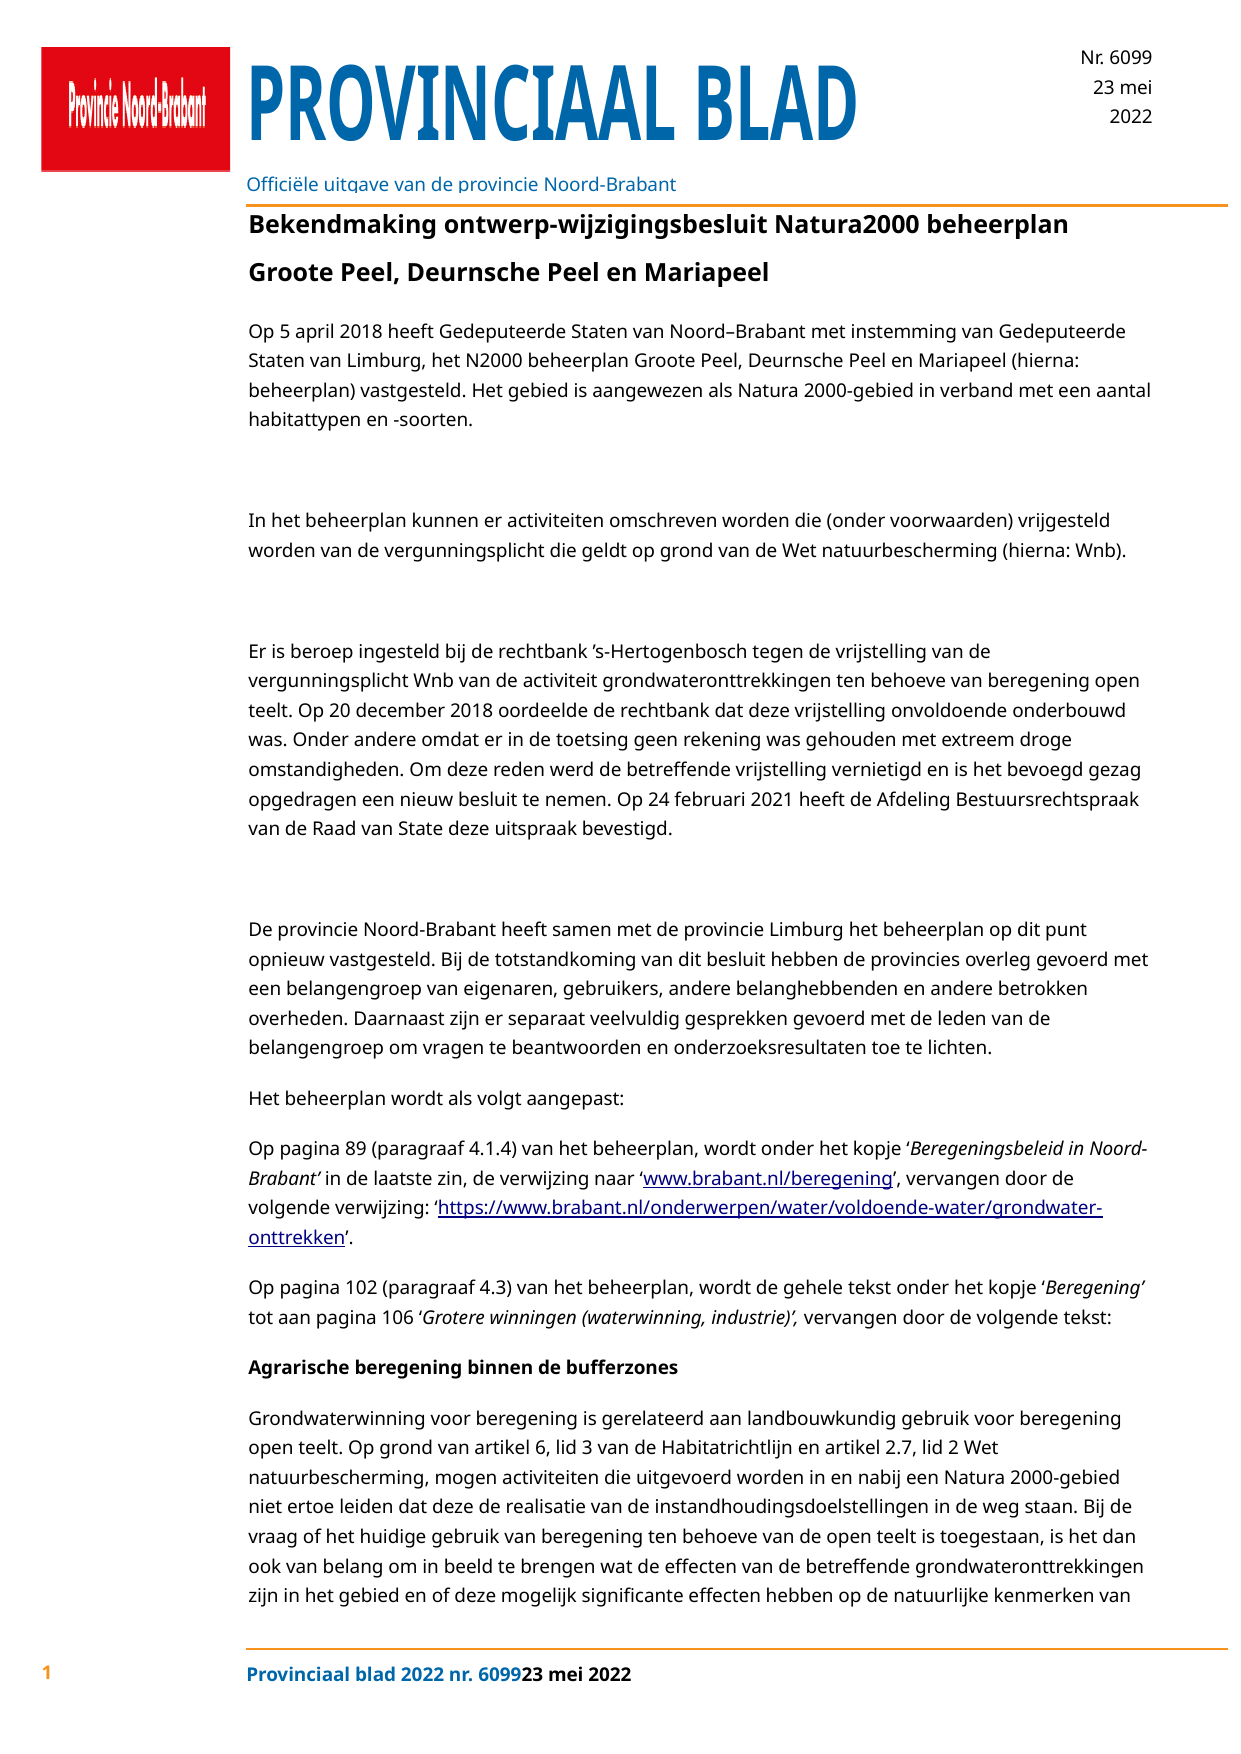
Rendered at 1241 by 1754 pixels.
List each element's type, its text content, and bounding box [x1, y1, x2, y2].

text Grondwaterwinning voor beregening is gerelateerd aan landbouwkundig gebruik voor beregening open teelt. Op grond van artikel 6, lid 3 van de Habitatrichtlijn en artikel 2.7, lid 2 Wet natuurbescherming, mogen activiteiten die uitgevoerd worden in en nabij een Natura 2000-gebied niet ertoe leiden dat deze de realisatie van de instandhoudingsdoelstellingen in de weg staan. Bij de vraag of het huidige gebruik van beregening ten behoeve van de open teelt is toegestaan, is het dan ook van belang om in beeld te brengen wat de effecten van de betreffende grondwateronttrekkingen zijn in het gebied en of deze mogelijk significante effecten hebben op de natuurlijke kenmerken van [248, 1405, 1152, 1608]
text Op pagina 102 (paragraaf 4.3) van het beheerplan, wordt de gehele tekst onder het kopje ‘Beregening’ tot aan pagina 106 ‘Grotere winningen (waterwinning, industrie)’, vervangen door de volgende tekst: [248, 1274, 1152, 1330]
text Agrarische beregening binnen de bufferzones [248, 1354, 1152, 1380]
text Op pagina 89 (paragraaf 4.1.4) van het beheerplan, wordt onder het kopje ‘Beregeningsbeleid in Noord-Brabant’ in de laatste zin, de verwijzing naar ‘www.brabant.nl/beregening’, vervangen door de volgende verwijzing: ‘https://www.brabant.nl/onderwerpen/water/voldoende-water/grondwater-onttrekken’. [248, 1135, 1152, 1250]
text Er is beroep ingesteld bij de rechtbank ’s-Hertogenbosch tegen de vrijstelling van de vergunningsplicht Wnb van de activiteit grondwateronttrekkingen ten behoeve van beregening open teelt. Op 20 december 2018 oordeelde de rechtbank dat deze vrijstelling onvoldoende onderbouwd was. Onder andere omdat er in de toetsing geen rekening was gehouden met extreem droge omstandigheden. Om deze reden werd de betreffende vrijstelling vernietigd en is het bevoegd gezag opgedragen een nieuw besluit te nemen. Op 24 februari 2021 heeft de Afdeling Bestuursrechtspraak van de Raad van State deze uitspraak bevestigd. [248, 638, 1152, 841]
text Het beheerplan wordt als volgt aangepast: [248, 1085, 1152, 1111]
picture [41, 47, 231, 172]
text De provincie Noord-Brabant heeft samen met de provincie Limburg het beheerplan op dit punt opnieuw vastgesteld. Bij de totstandkoming van dit besluit hebben de provincies overleg gevoerd met een belangengroep van eigenaren, gebruikers, andere belanghebbenden en andere betrokken overheden. Daarnaast zijn er separaat veelvuldig gesprekken gevoerd met de leden van de belangengroep om vragen te beantwoorden en onderzoeksresultaten toe te lichten. [248, 916, 1152, 1060]
text In het beheerplan kunnen er activiteiten omschreven worden die (onder voorwaarden) vrijgesteld worden van de vergunningsplicht die geldt op grond van de Wet natuurbescherming (hierna: Wnb). [248, 507, 1152, 563]
text Bekendmaking ontwerp-wijzigingsbesluit Natura2000 beheerplan Groote Peel, Deurnsche Peel en Mariapeel [248, 207, 1152, 288]
text Op 5 april 2018 heeft Gedeputeerde Staten van Noord–Brabant met instemming van Gedeputeerde Staten van Limburg, het N2000 beheerplan Groote Peel, Deurnsche Peel en Mariapeel (hierna: beheerplan) vastgesteld. Het gebied is aangewezen als Natura 2000-gebied in verband met een aantal habitattypen en -soorten. [248, 318, 1152, 432]
